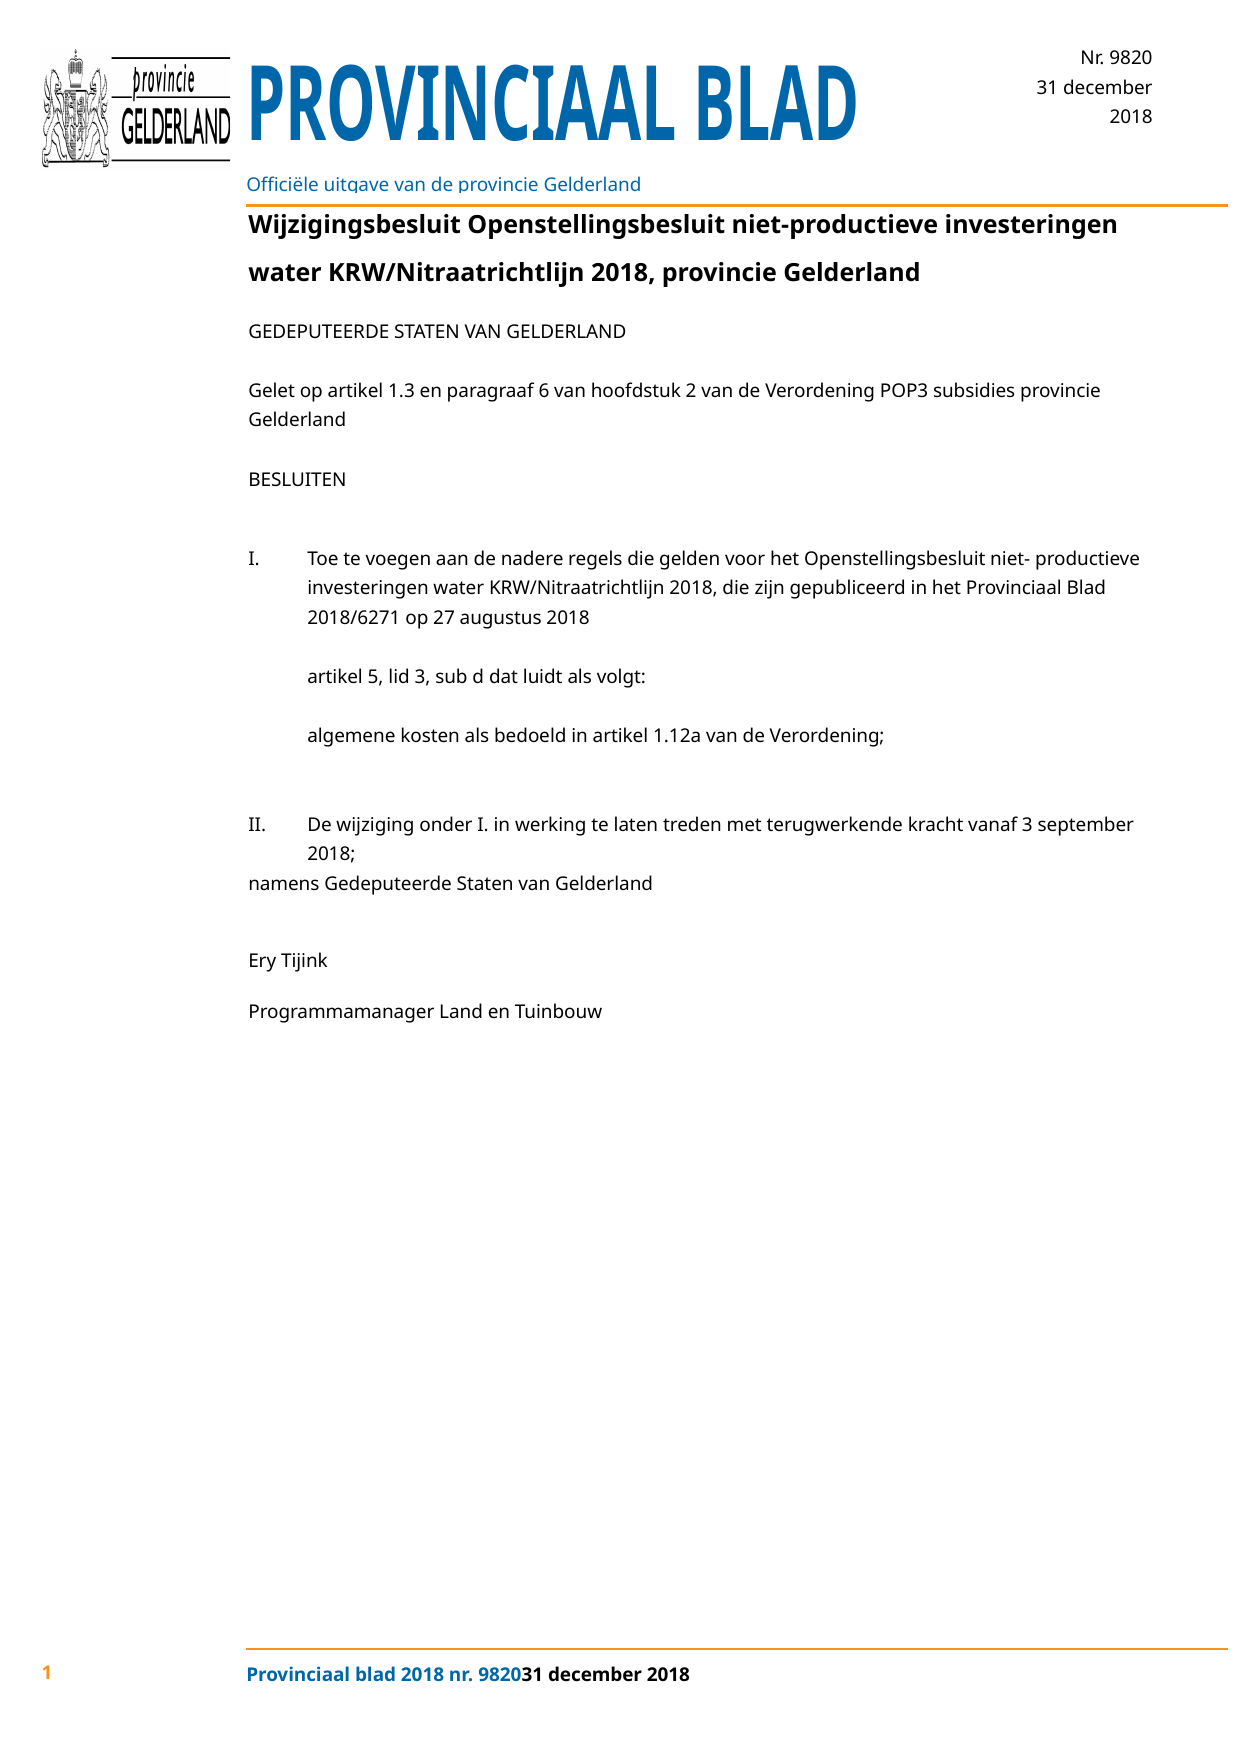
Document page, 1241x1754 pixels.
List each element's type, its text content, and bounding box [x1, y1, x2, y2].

list De wijziging onder I. in werking te laten treden met terugwerkende kracht vanaf 3 september 2018; [248, 811, 1152, 866]
text GEDEPUTEERDE STATEN VAN GELDERLAND [248, 318, 1152, 344]
text Gelet op artikel 1.3 en paragraaf 6 van hoofdstuk 2 van de Verordening POP3 subsidies provincie Gelderland [248, 377, 1152, 432]
list artikel 5, lid 3, sub d dat luidt als volgt: [248, 663, 1152, 689]
text Wijzigingsbesluit Openstellingsbesluit niet-productieve investeringen water KRW/Nitraatrichtlijn 2018, provincie Gelderland [248, 207, 1152, 288]
text Ery Tijink [248, 947, 1152, 973]
list algemene kosten als bedoeld in artikel 1.12a van de Verordening; [248, 722, 1152, 748]
text Programmamanager Land en Tuinbouw [248, 999, 1152, 1024]
text BESLUITEN [248, 466, 1152, 492]
picture [41, 47, 231, 172]
text namens Gedeputeerde Staten van Gelderland [248, 870, 1152, 896]
list Toe te voegen aan de nadere regels die gelden voor het Openstellingsbesluit niet- productieve investeringen water KRW/Nitraatrichtlijn 2018, die zijn gepubliceerd in het Provinciaal Blad 2018/6271 op 27 augustus 2018 [248, 545, 1152, 629]
